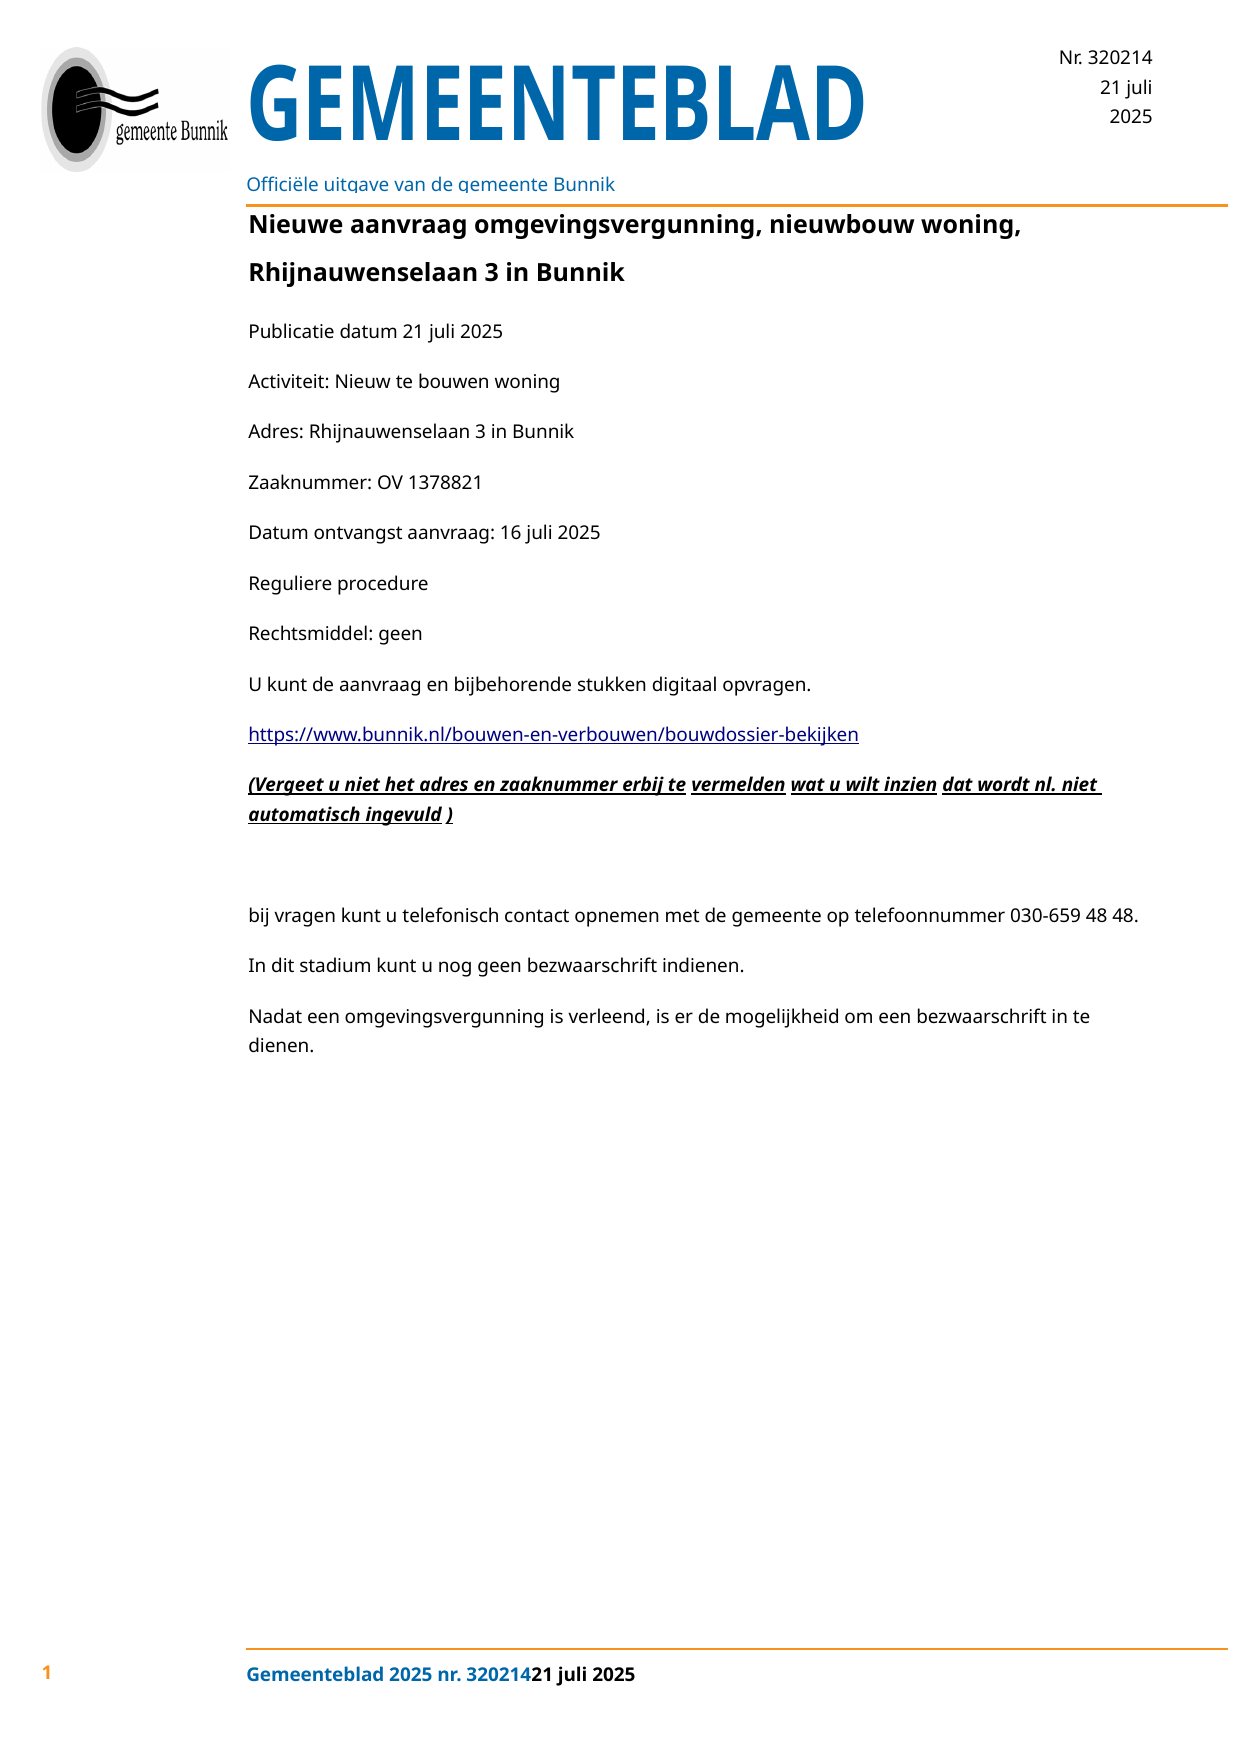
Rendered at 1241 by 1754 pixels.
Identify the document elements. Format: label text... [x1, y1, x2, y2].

text U kunt de aanvraag en bijbehorende stukken digitaal opvragen. [248, 671, 1152, 697]
text (Vergeet u niet het adres en zaaknummer erbij te vermelden wat u wilt inzien dat wordt nl. niet automatisch ingevuld ) [248, 772, 1152, 827]
text Nadat een omgevingsvergunning is verleend, is er de mogelijkheid om een bezwaarschrift in te dienen. [248, 1003, 1152, 1058]
text Zaaknummer: OV 1378821 [248, 469, 1152, 495]
text Reguliere procedure [248, 570, 1152, 596]
text Adres: Rhijnauwenselaan 3 in Bunnik [248, 419, 1152, 444]
text Activiteit: Nieuw te bouwen woning [248, 368, 1152, 394]
text Publicatie datum 21 juli 2025 [248, 318, 1152, 344]
text In dit stadium kunt u nog geen bezwaarschrift indienen. [248, 952, 1152, 978]
picture [41, 47, 231, 172]
text bij vragen kunt u telefonisch contact opnemen met de gemeente op telefoonnummer 030-659 48 48. [248, 902, 1152, 928]
text Rechtsmiddel: geen [248, 620, 1152, 646]
text Datum ontvangst aanvraag: 16 juli 2025 [248, 519, 1152, 545]
text https://www.bunnik.nl/bouwen-en-verbouwen/bouwdossier-bekijken [248, 721, 1152, 747]
text Nieuwe aanvraag omgevingsvergunning, nieuwbouw woning, Rhijnauwenselaan 3 in Bunnik [248, 207, 1152, 288]
